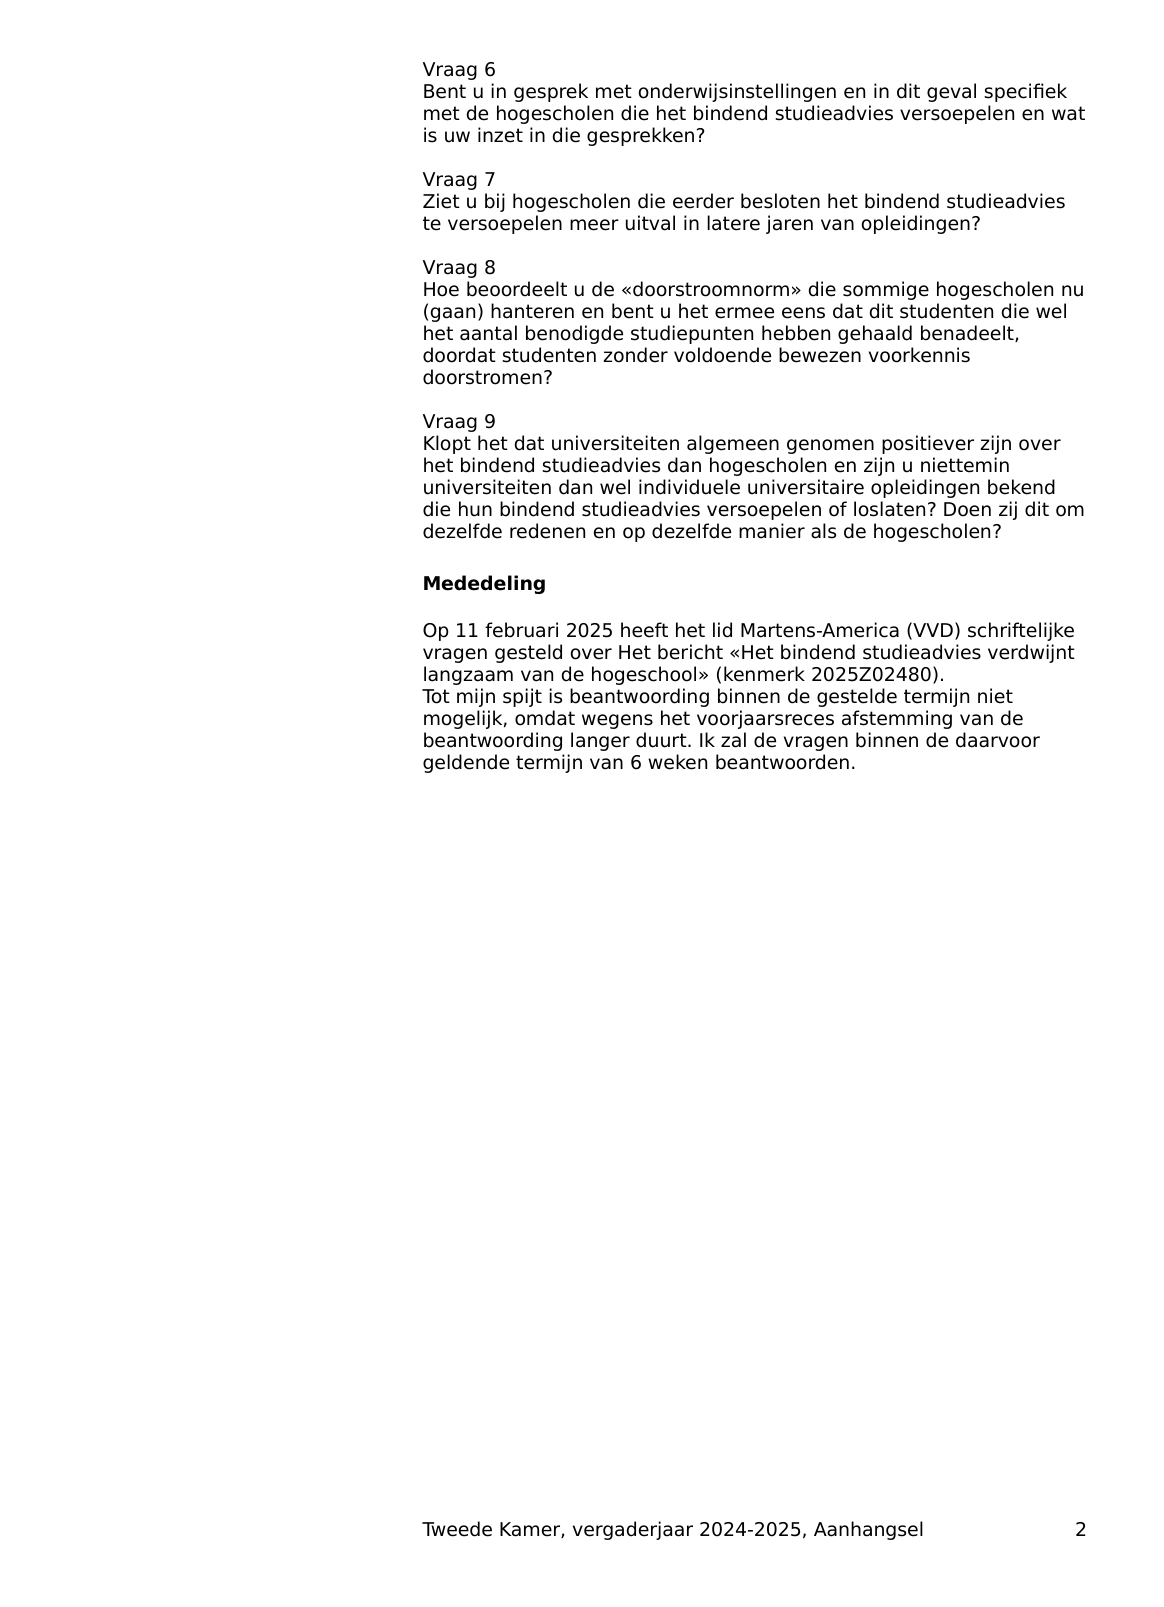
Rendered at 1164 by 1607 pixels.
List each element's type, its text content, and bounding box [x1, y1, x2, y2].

text Vraag 8 [422, 257, 1087, 279]
text Vraag 6 [422, 59, 1087, 81]
text Vraag 9 [422, 411, 1087, 433]
text Bent u in gesprek met onderwijsinstellingen en in dit geval specifiek met de hogescholen die het bindend studieadvies versoepelen en wat is uw inzet in die gesprekken? [422, 81, 1087, 147]
text Tot mijn spijt is beantwoording binnen de gestelde termijn niet mogelijk, omdat wegens het voorjaarsreces afstemming van de beantwoording langer duurt. Ik zal de vragen binnen de daarvoor geldende termijn van 6 weken beantwoorden. [422, 686, 1087, 774]
text Ziet u bij hogescholen die eerder besloten het bindend studieadvies te versoepelen meer uitval in latere jaren van opleidingen? [422, 191, 1087, 235]
subtitle Mededeling [422, 573, 1087, 595]
text Vraag 7 [422, 169, 1087, 191]
text Hoe beoordeelt u de «doorstroomnorm» die sommige hogescholen nu (gaan) hanteren en bent u het ermee eens dat dit studenten die wel het aantal benodigde studiepunten hebben gehaald benadeelt, doordat studenten zonder voldoende bewezen voorkennis doorstromen? [422, 279, 1087, 389]
text Op 11 februari 2025 heeft het lid Martens-America (VVD) schriftelijke vragen gesteld over Het bericht «Het bindend studieadvies verdwijnt langzaam van de hogeschool» (kenmerk 2025Z02480). [422, 620, 1087, 686]
text Klopt het dat universiteiten algemeen genomen positiever zijn over het bindend studieadvies dan hogescholen en zijn u niettemin universiteiten dan wel individuele universitaire opleidingen bekend die hun bindend studieadvies versoepelen of loslaten? Doen zij dit om dezelfde redenen en op dezelfde manier als de hogescholen? [422, 433, 1087, 543]
